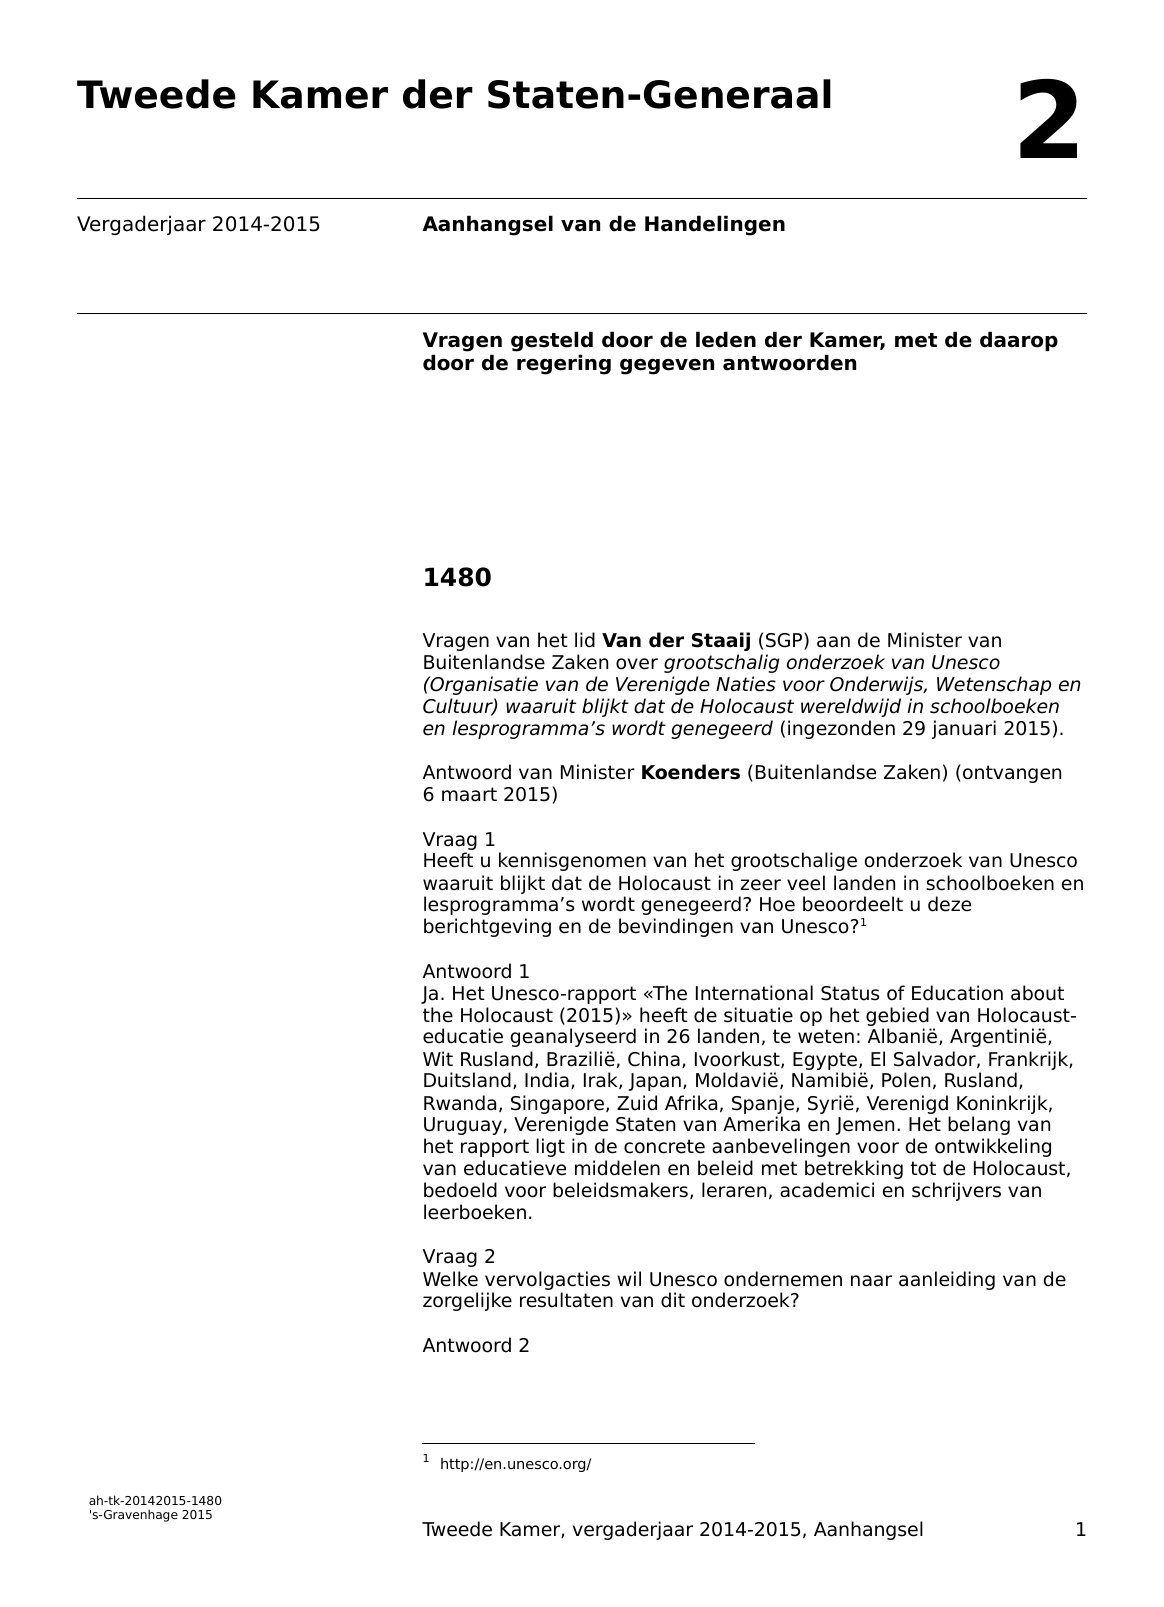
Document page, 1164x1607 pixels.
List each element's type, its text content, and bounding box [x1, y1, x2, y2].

table_cell Vergaderjaar 2014-2015 [77, 199, 422, 313]
table_cell [77, 314, 422, 375]
text Vraag 1 [422, 828, 1087, 850]
text 's-Gravenhage 2015 [88, 1508, 323, 1522]
table_header 2 [886, 59, 1087, 198]
text 1480 [422, 563, 1087, 592]
table_cell Vragen gesteld door de leden der Kamer, met de daarop door de regering gegeven antwoorden [422, 314, 1087, 375]
table_cell Aanhangsel van de Handelingen [422, 199, 1087, 313]
text Vraag 2 [422, 1246, 1087, 1268]
text Vragen van het lid Van der Staaij (SGP) aan de Minister van Buitenlandse Zaken over grootschalig onderzoek van Unesco (Organisatie van de Verenigde Naties voor Onderwijs, Wetenschap en Cultuur) waaruit blijkt dat de Holocaust wereldwijd in schoolboeken en lesprogramma’s wordt genegeerd (ingezonden 29 januari 2015). [422, 630, 1087, 740]
text ah-tk-20142015-1480 [88, 1494, 323, 1508]
text Welke vervolgacties wil Unesco ondernemen naar aanleiding van de zorgelijke resultaten van dit onderzoek? [422, 1268, 1087, 1312]
text Antwoord 2 [422, 1334, 1087, 1357]
text Heeft u kennisgenomen van het grootschalige onderzoek van Unesco waaruit blijkt dat de Holocaust in zeer veel landen in schoolboeken en lesprogramma’s wordt genegeerd? Hoe beoordeelt u deze berichtgeving en de bevindingen van Unesco? [422, 850, 1087, 938]
text Ja. Het Unesco-rapport «The International Status of Education about the Holocaust (2015)» heeft de situatie op het gebied van Holocaust-educatie geanalyseerd in 26 landen, te weten: Albanië, Argentinië, Wit Rusland, Brazilië, China, Ivoorkust, Egypte, El Salvador, Frankrijk, Duitsland, India, Irak, Japan, Moldavië, Namibië, Polen, Rusland, Rwanda, Singapore, Zuid Afrika, Spanje, Syrië, Verenigd Koninkrijk, Uruguay, Verenigde Staten van Amerika en Jemen. Het belang van het rapport ligt in de concrete aanbevelingen voor de ontwikkeling van educatieve middelen en beleid met betrekking tot de Holocaust, bedoeld voor beleidsmakers, leraren, academici en schrijvers van leerboeken. [422, 982, 1087, 1224]
text Antwoord 1 [422, 961, 1087, 982]
text http://en.unesco.org/ [422, 1452, 1087, 1474]
text Antwoord van Minister Koenders (Buitenlandse Zaken) (ontvangen 6 maart 2015) [422, 762, 1087, 806]
table_header Tweede Kamer der Staten-Generaal [77, 59, 886, 198]
